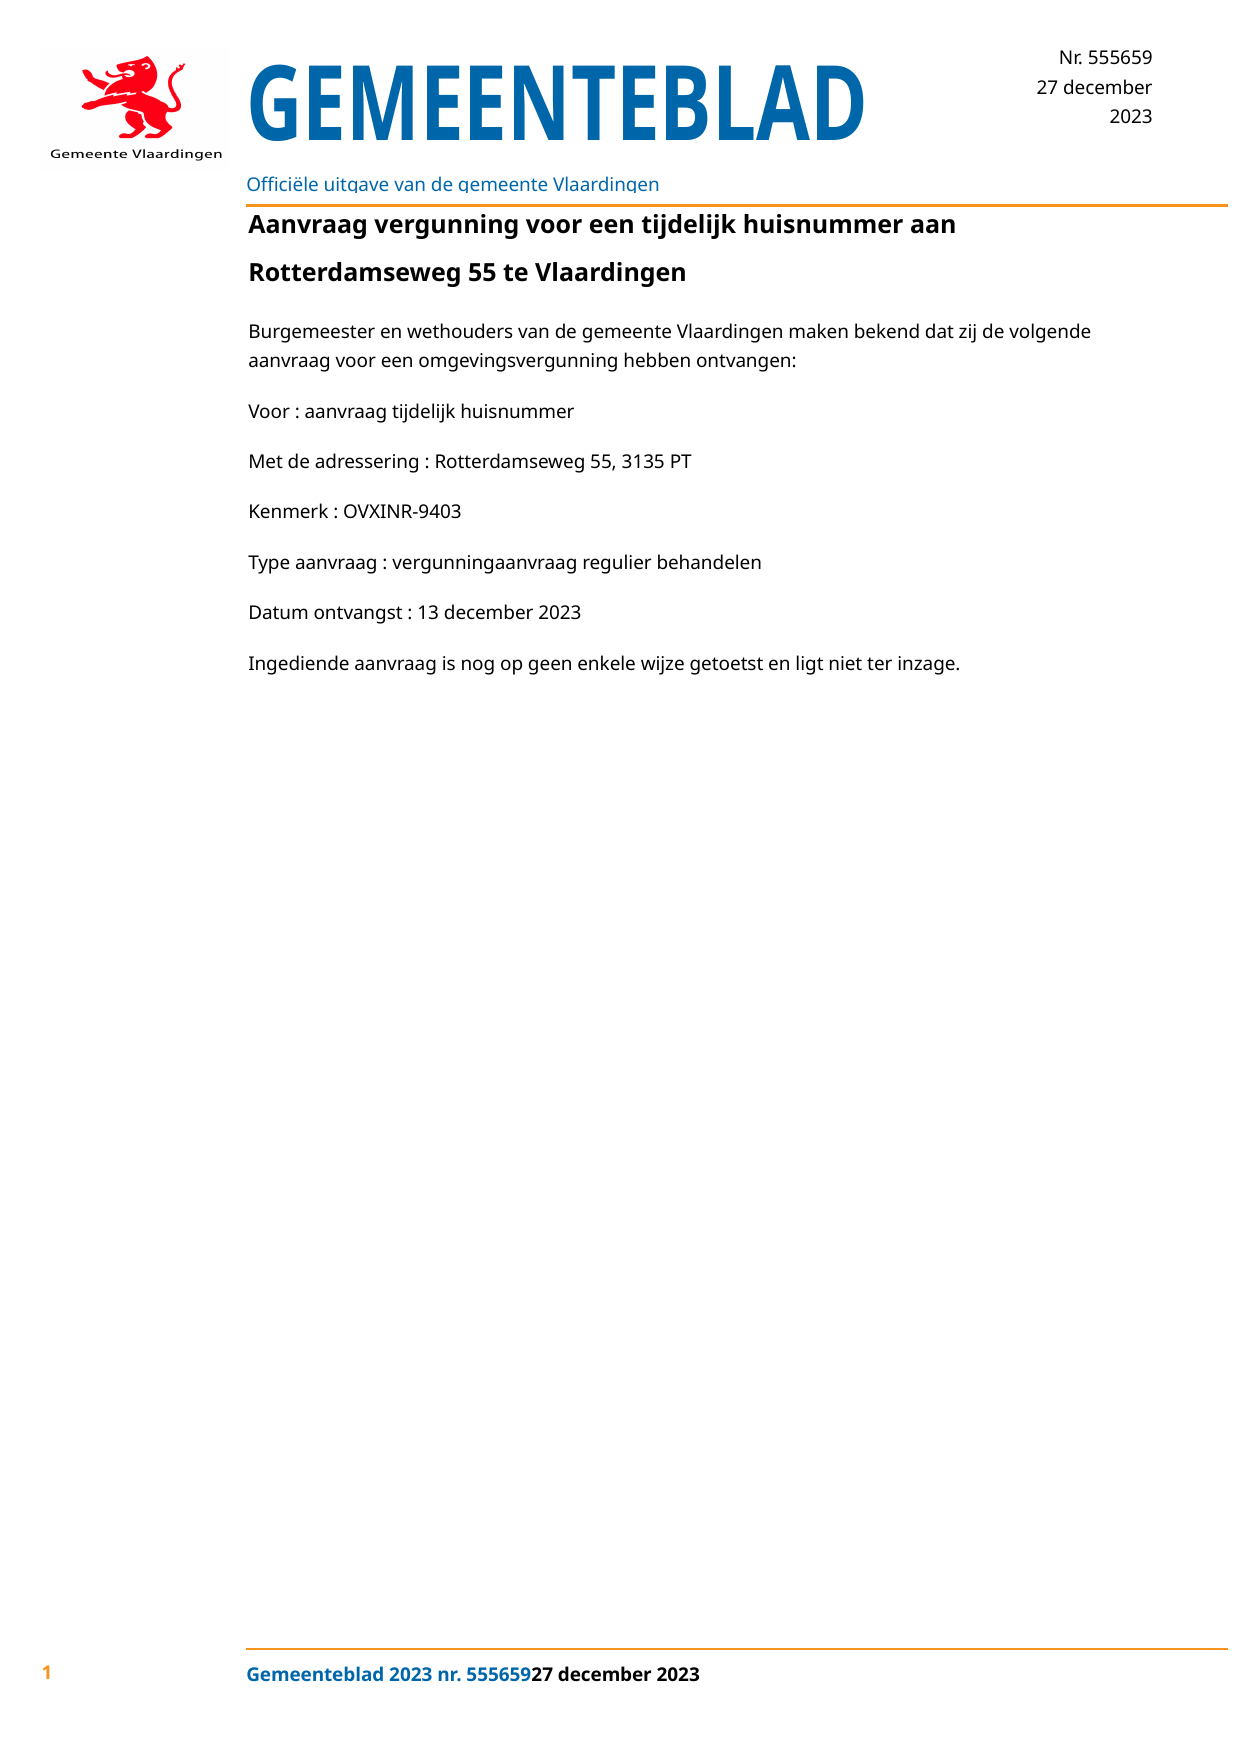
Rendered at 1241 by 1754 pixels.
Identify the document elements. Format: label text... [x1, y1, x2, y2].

text Kenmerk : OVXINR-9403 [248, 499, 1152, 524]
text Burgemeester en wethouders van de gemeente Vlaardingen maken bekend dat zij de volgende aanvraag voor een omgevingsvergunning hebben ontvangen: [248, 318, 1152, 373]
text Met de adressering : Rotterdamseweg 55, 3135 PT [248, 448, 1152, 474]
text Datum ontvangst : 13 december 2023 [248, 599, 1152, 625]
text Aanvraag vergunning voor een tijdelijk huisnummer aan Rotterdamseweg 55 te Vlaardingen [248, 207, 1152, 288]
text Voor : aanvraag tijdelijk huisnummer [248, 398, 1152, 424]
picture [41, 47, 231, 172]
text Ingediende aanvraag is nog op geen enkele wijze getoetst en ligt niet ter inzage. [248, 650, 1152, 676]
text Type aanvraag : vergunningaanvraag regulier behandelen [248, 549, 1152, 575]
